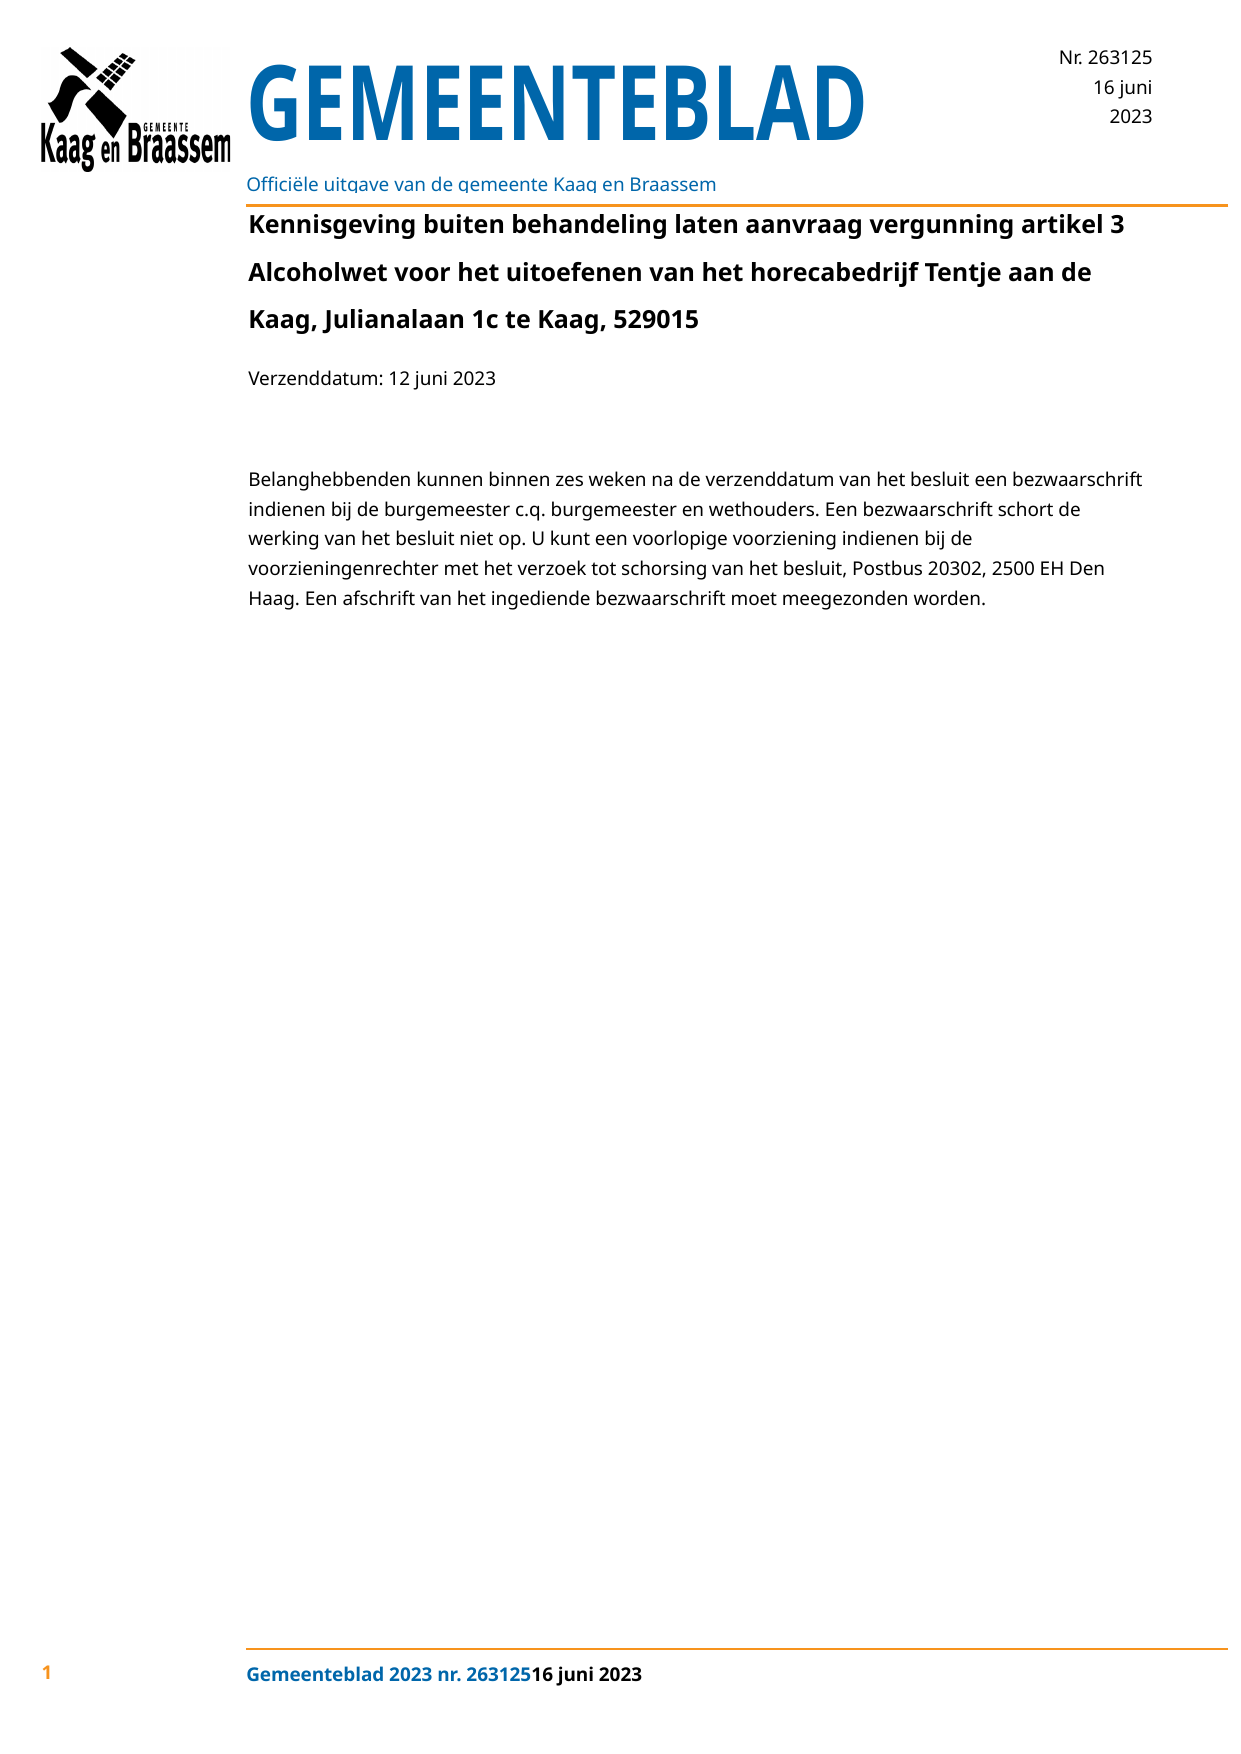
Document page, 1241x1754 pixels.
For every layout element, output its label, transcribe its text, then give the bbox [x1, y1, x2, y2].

text Kennisgeving buiten behandeling laten aanvraag vergunning artikel 3 Alcoholwet voor het uitoefenen van het horecabedrijf Tentje aan de Kaag, Julianalaan 1c te Kaag, 529015 [248, 207, 1152, 336]
text Verzenddatum: 12 juni 2023 [248, 366, 1152, 391]
picture [41, 47, 231, 172]
text Belanghebbenden kunnen binnen zes weken na de verzenddatum van het besluit een bezwaarschrift indienen bij de burgemeester c.q. burgemeester en wethouders. Een bezwaarschrift schort de werking van het besluit niet op. U kunt een voorlopige voorziening indienen bij de voorzieningenrechter met het verzoek tot schorsing van het besluit, Postbus 20302, 2500 EH Den Haag. Een afschrift van het ingediende bezwaarschrift moet meegezonden worden. [248, 466, 1152, 610]
